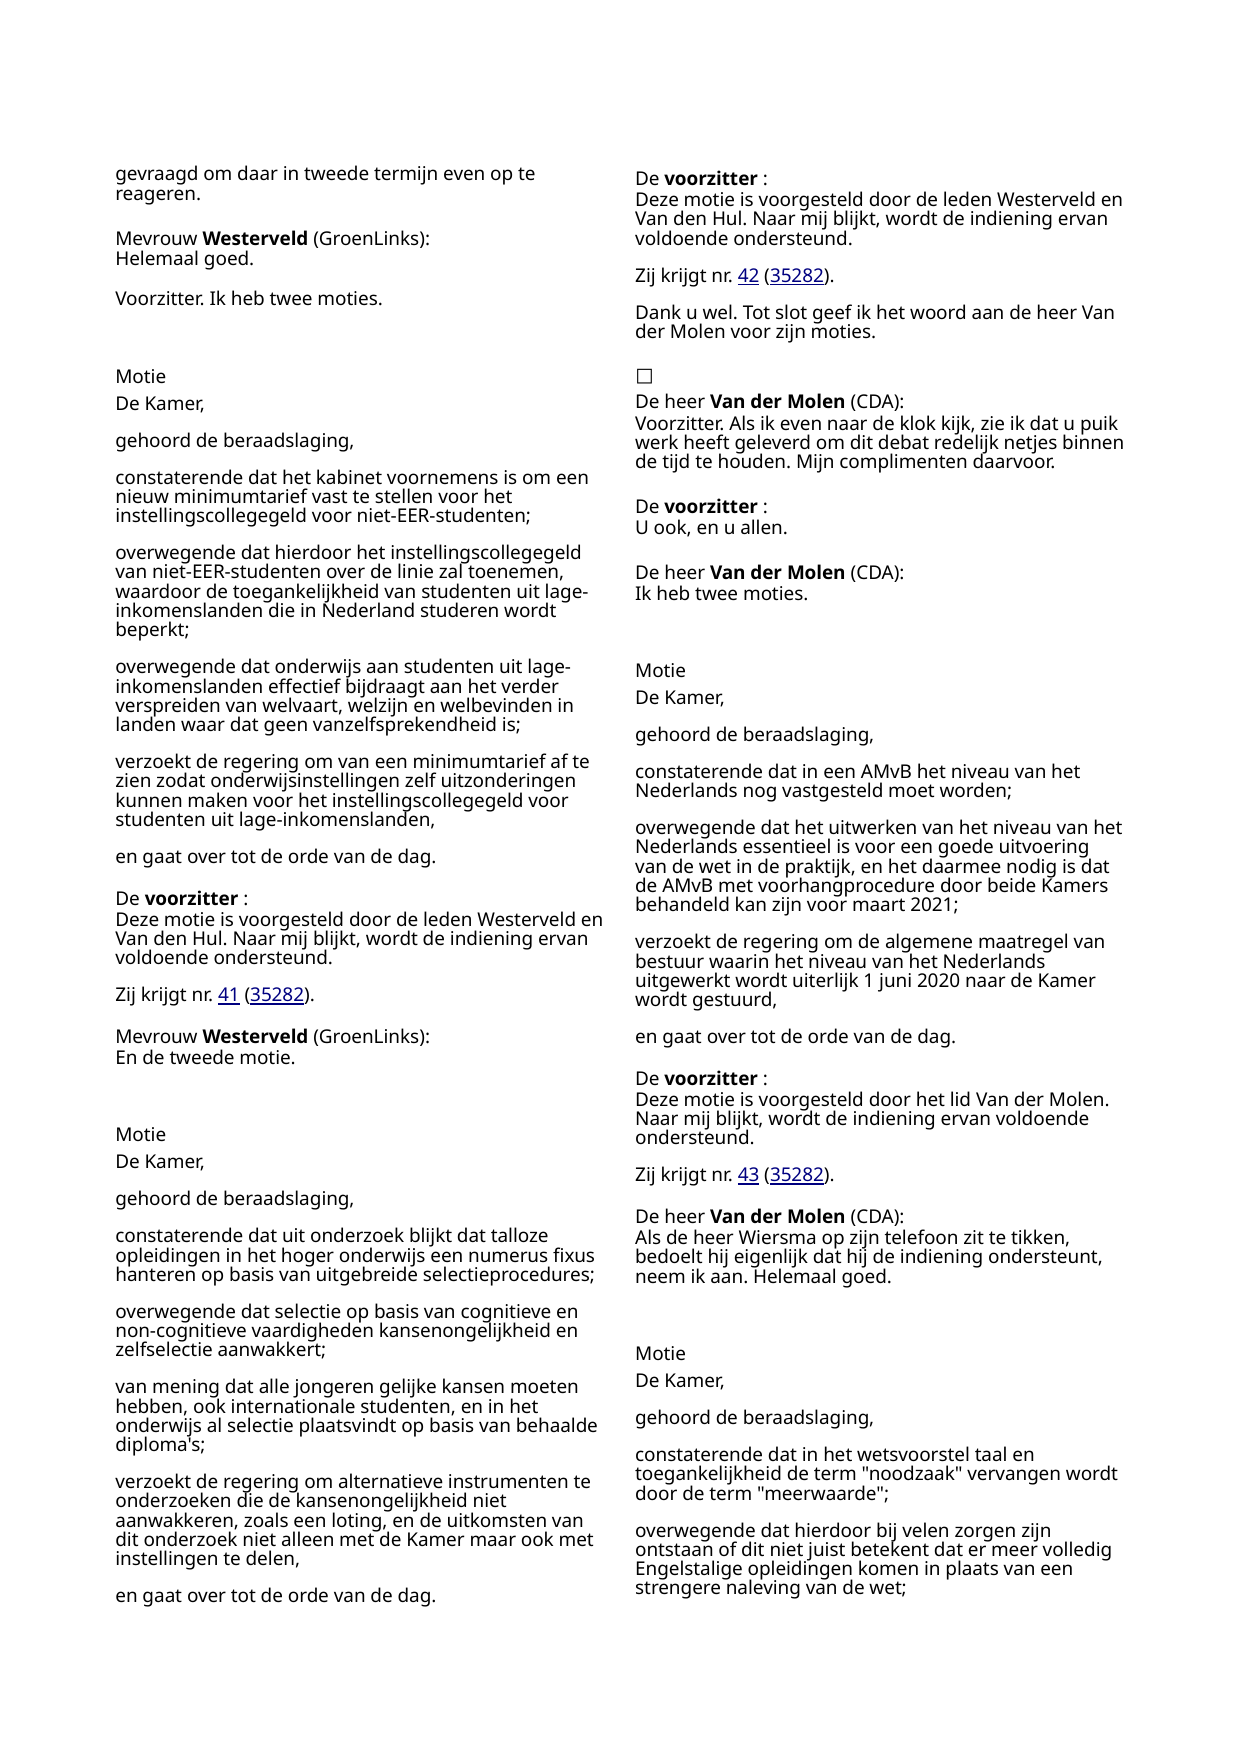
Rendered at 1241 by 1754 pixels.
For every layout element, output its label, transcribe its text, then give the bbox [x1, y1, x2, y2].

text overwegende dat hierdoor het instellingscollegegeld van niet-EER-studenten over de linie zal toenemen, waardoor de toegankelijkheid van studenten uit lage-inkomenslanden die in Nederland studeren wordt beperkt; [115, 544, 605, 641]
text ⬜ [635, 363, 1125, 389]
text De voorzitter : [635, 493, 1125, 519]
text Voorzitter. Ik heb twee moties. [115, 290, 605, 310]
text Helemaal goed. [115, 250, 605, 270]
text constaterende dat in een AMvB het niveau van het Nederlands nog vastgesteld moet worden; [635, 763, 1125, 802]
text Dank u wel. Tot slot geef ik het woord aan de heer Van der Molen voor zijn moties. [635, 304, 1125, 342]
text gehoord de beraadslaging, [635, 1409, 1125, 1428]
text Zij krijgt nr. 42 (35282). [635, 267, 1125, 286]
text Deze motie is voorgesteld door de leden Westerveld en Van den Hul. Naar mij blijkt, wordt de indiening ervan voldoende ondersteund. [635, 191, 1125, 249]
text Mevrouw Westerveld (GroenLinks): [115, 225, 605, 250]
text overwegende dat hierdoor bij velen zorgen zijn ontstaan of dit niet juist betekent dat er meer volledig Engelstalige opleidingen komen in plaats van een strengere naleving van de wet; [635, 1522, 1125, 1599]
text verzoekt de regering om alternatieve instrumenten te onderzoeken die de kansenongelijkheid niet aanwakkeren, zoals een loting, en de uitkomsten van dit onderzoek niet alleen met de Kamer maar ook met instellingen te delen, [115, 1473, 605, 1569]
text en gaat over tot de orde van de dag. [635, 1028, 1125, 1047]
text Als de heer Wiersma op zijn telefoon zit te tikken, bedoelt hij eigenlijk dat hij de indiening ondersteunt, neem ik aan. Helemaal goed. [635, 1229, 1125, 1287]
text van mening dat alle jongeren gelijke kansen moeten hebben, ook internationale studenten, en in het onderwijs al selectie plaatsvindt op basis van behaalde diploma's; [115, 1378, 605, 1455]
text gehoord de beraadslaging, [115, 1190, 605, 1209]
text De voorzitter : [115, 885, 605, 911]
text De heer Van der Molen (CDA): [635, 1203, 1125, 1229]
text constaterende dat het kabinet voornemens is om een nieuw minimumtarief vast te stellen voor het instellingscollegegeld voor niet-EER-studenten; [115, 469, 605, 527]
text gevraagd om daar in tweede termijn even op te reageren. [115, 165, 605, 204]
text Motie [635, 657, 1125, 683]
text Ik heb twee moties. [635, 585, 1125, 604]
text U ook, en u allen. [635, 519, 1125, 538]
text De Kamer, [635, 689, 1125, 708]
text overwegende dat selectie op basis van cognitieve en non-cognitieve vaardigheden kansenongelijkheid en zelfselectie aanwakkert; [115, 1303, 605, 1361]
text De heer Van der Molen (CDA): [635, 559, 1125, 585]
text Motie [635, 1340, 1125, 1366]
text en gaat over tot de orde van de dag. [115, 1587, 605, 1606]
text overwegende dat onderwijs aan studenten uit lage-inkomenslanden effectief bijdraagt aan het verder verspreiden van welvaart, welzijn en welbevinden in landen waar dat geen vanzelfsprekendheid is; [115, 658, 605, 735]
text en gaat over tot de orde van de dag. [115, 848, 605, 867]
text gehoord de beraadslaging, [115, 432, 605, 451]
text verzoekt de regering om de algemene maatregel van bestuur waarin het niveau van het Nederlands uitgewerkt wordt uiterlijk 1 juni 2020 naar de Kamer wordt gestuurd, [635, 933, 1125, 1010]
text gehoord de beraadslaging, [635, 726, 1125, 745]
text De voorzitter : [635, 1065, 1125, 1091]
text verzoekt de regering om van een minimumtarief af te zien zodat onderwijsinstellingen zelf uitzonderingen kunnen maken voor het instellingscollegegeld voor studenten uit lage-inkomenslanden, [115, 753, 605, 830]
text Deze motie is voorgesteld door het lid Van der Molen. Naar mij blijkt, wordt de indiening ervan voldoende ondersteund. [635, 1091, 1125, 1149]
text overwegende dat het uitwerken van het niveau van het Nederlands essentieel is voor een goede uitvoering van de wet in de praktijk, en het daarmee nodig is dat de AMvB met voorhangprocedure door beide Kamers behandeld kan zijn voor maart 2021; [635, 819, 1125, 916]
text Zij krijgt nr. 43 (35282). [635, 1166, 1125, 1186]
text Mevrouw Westerveld (GroenLinks): [115, 1023, 605, 1049]
text De Kamer, [635, 1372, 1125, 1391]
text Motie [115, 1122, 605, 1147]
text Voorzitter. Als ik even naar de klok kijk, zie ik dat u puik werk heeft geleverd om dit debat redelijk netjes binnen de tijd te houden. Mijn complimenten daarvoor. [635, 414, 1125, 472]
text De heer Van der Molen (CDA): [635, 389, 1125, 414]
text Deze motie is voorgesteld door de leden Westerveld en Van den Hul. Naar mij blijkt, wordt de indiening ervan voldoende ondersteund. [115, 911, 605, 968]
text En de tweede motie. [115, 1049, 605, 1068]
text constaterende dat in het wetsvoorstel taal en toegankelijkheid de term "noodzaak" vervangen wordt door de term "meerwaarde"; [635, 1446, 1125, 1504]
text Motie [115, 363, 605, 389]
text De Kamer, [115, 1153, 605, 1173]
text constaterende dat uit onderzoek blijkt dat talloze opleidingen in het hoger onderwijs een numerus fixus hanteren op basis van uitgebreide selectieprocedures; [115, 1227, 605, 1285]
text De voorzitter : [635, 165, 1125, 191]
text De Kamer, [115, 395, 605, 414]
text Zij krijgt nr. 41 (35282). [115, 986, 605, 1005]
